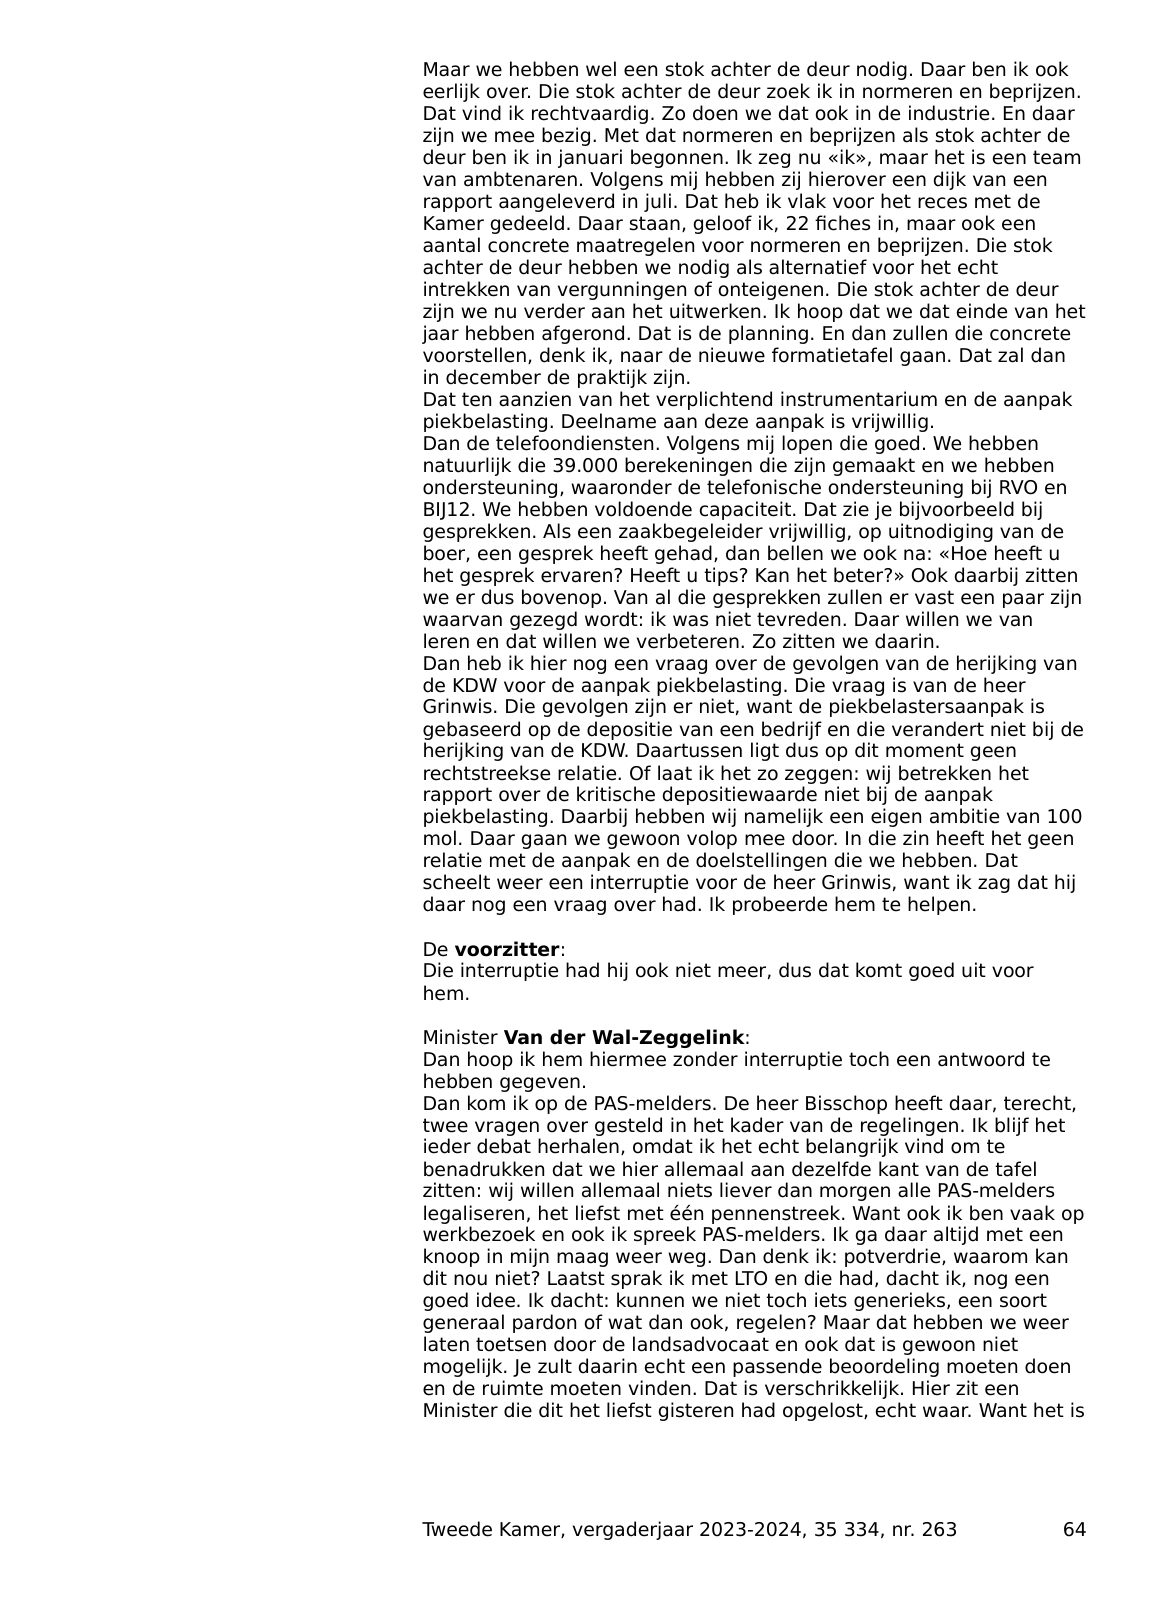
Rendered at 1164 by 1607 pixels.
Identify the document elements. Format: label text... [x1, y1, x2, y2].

text De voorzitter: [422, 938, 1087, 960]
text Die interruptie had hij ook niet meer, dus dat komt goed uit voor hem. [422, 960, 1087, 1004]
text Dat ten aanzien van het verplichtend instrumentarium en de aanpak piekbelasting. Deelname aan deze aanpak is vrijwillig. [422, 389, 1087, 433]
text Dan hoop ik hem hiermee zonder interruptie toch een antwoord te hebben gegeven. [422, 1048, 1087, 1092]
text Dan de telefoondiensten. Volgens mij lopen die goed. We hebben natuurlijk die 39.000 berekeningen die zijn gemaakt en we hebben ondersteuning, waaronder de telefonische ondersteuning bij RVO en BIJ12. We hebben voldoende capaciteit. Dat zie je bijvoorbeeld bij gesprekken. Als een zaakbegeleider vrijwillig, op uitnodiging van de boer, een gesprek heeft gehad, dan bellen we ook na: «Hoe heeft u het gesprek ervaren? Heeft u tips? Kan het beter?» Ook daarbij zitten we er dus bovenop. Van al die gesprekken zullen er vast een paar zijn waarvan gezegd wordt: ik was niet tevreden. Daar willen we van leren en dat willen we verbeteren. Zo zitten we daarin. [422, 433, 1087, 652]
text Dan heb ik hier nog een vraag over de gevolgen van de herijking van de KDW voor de aanpak piekbelasting. Die vraag is van de heer Grinwis. Die gevolgen zijn er niet, want de piekbelastersaanpak is gebaseerd op de depositie van een bedrijf en die verandert niet bij de herijking van de KDW. Daartussen ligt dus op dit moment geen rechtstreekse relatie. Of laat ik het zo zeggen: wij betrekken het rapport over de kritische depositiewaarde niet bij de aanpak piekbelasting. Daarbij hebben wij namelijk een eigen ambitie van 100 mol. Daar gaan we gewoon volop mee door. In die zin heeft het geen relatie met de aanpak en de doelstellingen die we hebben. Dat scheelt weer een interruptie voor de heer Grinwis, want ik zag dat hij daar nog een vraag over had. Ik probeerde hem te helpen. [422, 652, 1087, 916]
text Maar we hebben wel een stok achter de deur nodig. Daar ben ik ook eerlijk over. Die stok achter de deur zoek ik in normeren en beprijzen. Dat vind ik rechtvaardig. Zo doen we dat ook in de industrie. En daar zijn we mee bezig. Met dat normeren en beprijzen als stok achter de deur ben ik in januari begonnen. Ik zeg nu «ik», maar het is een team van ambtenaren. Volgens mij hebben zij hierover een dijk van een rapport aangeleverd in juli. Dat heb ik vlak voor het reces met de Kamer gedeeld. Daar staan, geloof ik, 22 fiches in, maar ook een aantal concrete maatregelen voor normeren en beprijzen. Die stok achter de deur hebben we nodig als alternatief voor het echt intrekken van vergunningen of onteigenen. Die stok achter de deur zijn we nu verder aan het uitwerken. Ik hoop dat we dat einde van het jaar hebben afgerond. Dat is de planning. En dan zullen die concrete voorstellen, denk ik, naar de nieuwe formatietafel gaan. Dat zal dan in december de praktijk zijn. [422, 59, 1087, 389]
text Dan kom ik op de PAS-melders. De heer Bisschop heeft daar, terecht, twee vragen over gesteld in het kader van de regelingen. Ik blijf het ieder debat herhalen, omdat ik het echt belangrijk vind om te benadrukken dat we hier allemaal aan dezelfde kant van de tafel zitten: wij willen allemaal niets liever dan morgen alle PAS-melders legaliseren, het liefst met één pennenstreek. Want ook ik ben vaak op werkbezoek en ook ik spreek PAS-melders. Ik ga daar altijd met een knoop in mijn maag weer weg. Dan denk ik: potverdrie, waarom kan dit nou niet? Laatst sprak ik met LTO en die had, dacht ik, nog een goed idee. Ik dacht: kunnen we niet toch iets generieks, een soort generaal pardon of wat dan ook, regelen? Maar dat hebben we weer laten toetsen door de landsadvocaat en ook dat is gewoon niet mogelijk. Je zult daarin echt een passende beoordeling moeten doen en de ruimte moeten vinden. Dat is verschrikkelijk. Hier zit een Minister die dit het liefst gisteren had opgelost, echt waar. Want het is [422, 1092, 1087, 1422]
text Minister Van der Wal-Zeggelink: [422, 1027, 1087, 1048]
